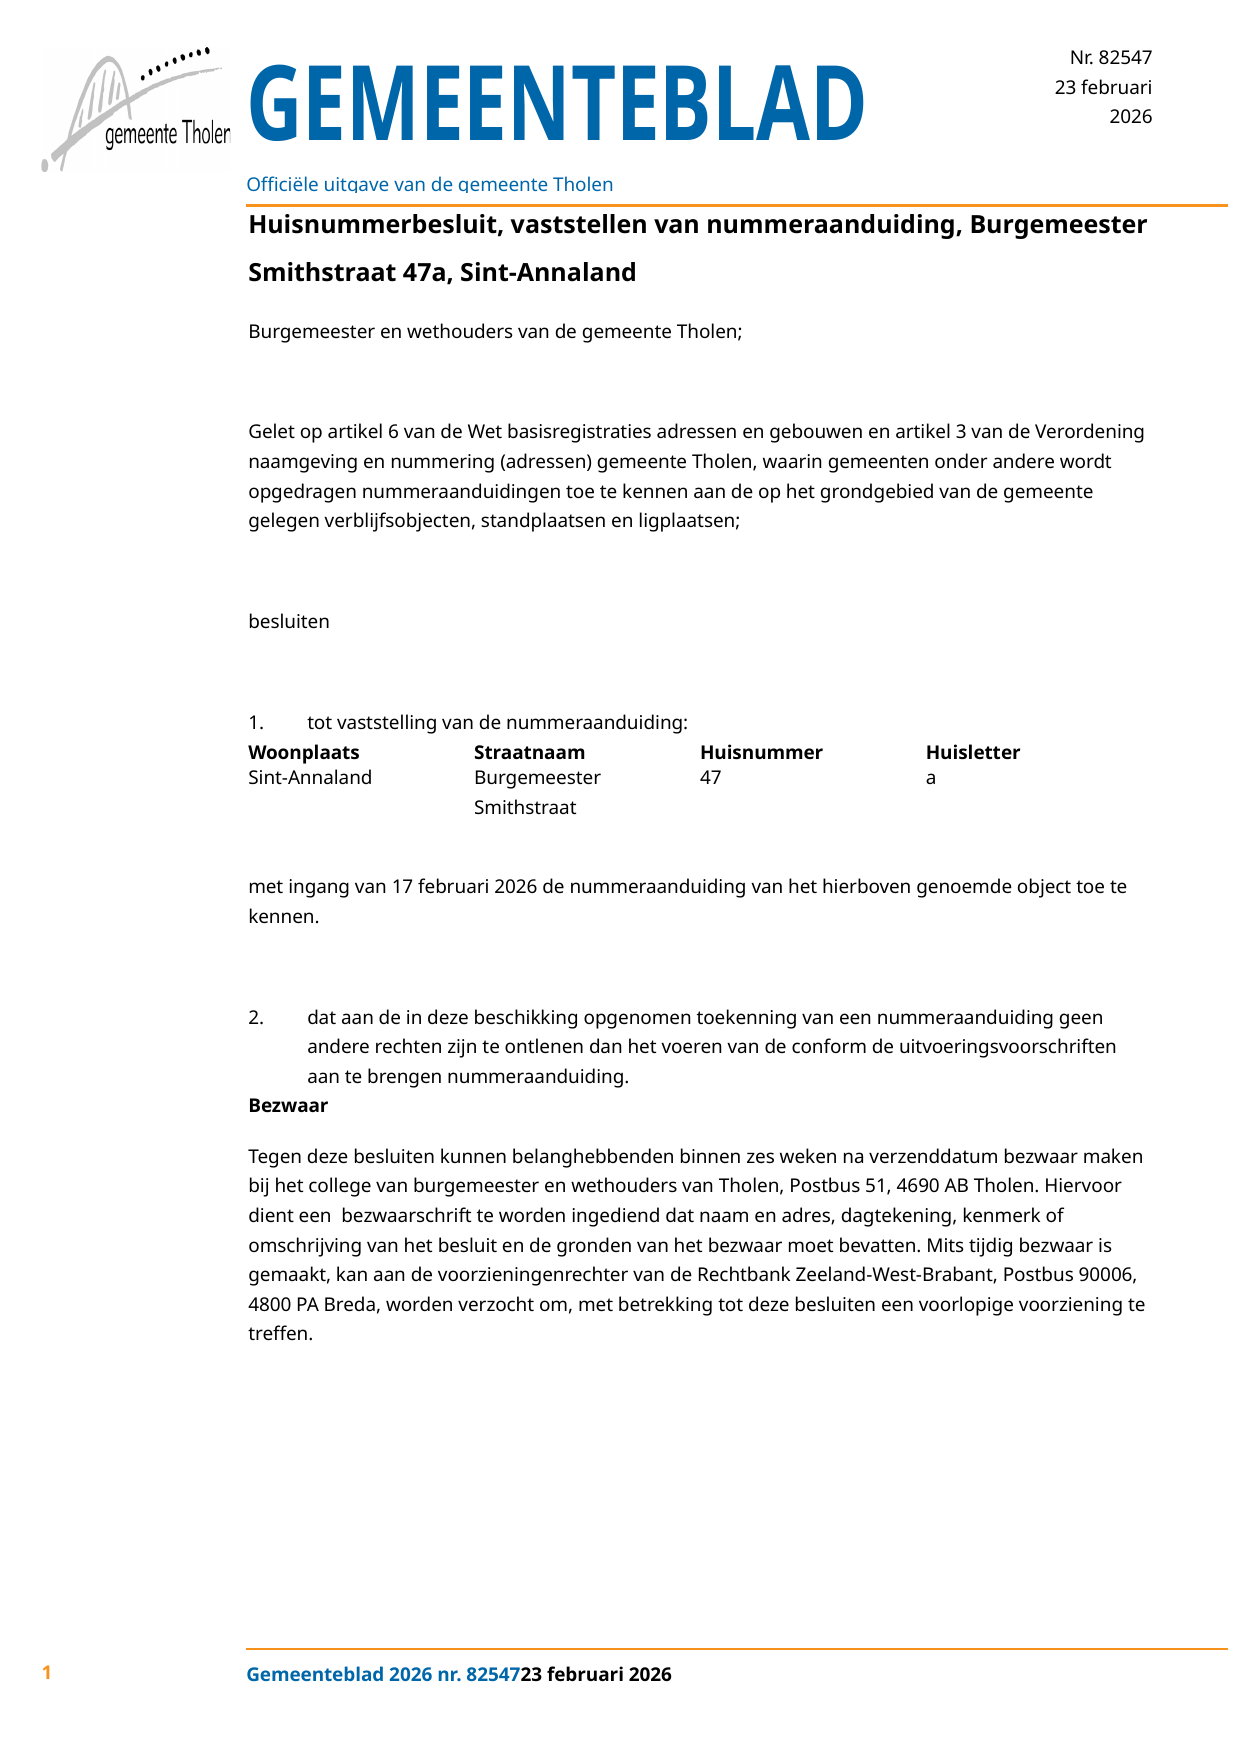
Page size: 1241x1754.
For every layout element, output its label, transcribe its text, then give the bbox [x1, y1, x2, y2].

text besluiten [248, 608, 1152, 634]
table_cell a [926, 765, 1152, 820]
text met ingang van 17 februari 2026 de nummeraanduiding van het hierboven genoemde object toe te kennen. [248, 873, 1152, 929]
text Huisnummerbesluit, vaststellen van nummeraanduiding, Burgemeester Smithstraat 47a, Sint-Annaland [248, 207, 1152, 288]
text Gelet op artikel 6 van de Wet basisregistraties adressen en gebouwen en artikel 3 van de Verordening naamgeving en nummering (adressen) gemeente Tholen, waarin gemeenten onder andere wordt opgedragen nummeraanduidingen toe te kennen aan de op het grondgebied van de gemeente gelegen verblijfsobjecten, standplaatsen en ligplaatsen; [248, 419, 1152, 533]
text Bezwaar [248, 1093, 1152, 1118]
list tot vaststelling van de nummeraanduiding: [248, 709, 1152, 735]
table_header Huisletter [926, 739, 1152, 764]
table_cell Burgemeester Smithstraat [474, 765, 700, 820]
text Burgemeester en wethouders van de gemeente Tholen; [248, 318, 1152, 344]
table_header Woonplaats [248, 739, 474, 764]
table_header Huisnummer [700, 739, 926, 764]
table_cell Sint-Annaland [248, 765, 474, 820]
list dat aan de in deze beschikking opgenomen toekenning van een nummeraanduiding geen andere rechten zijn te ontlenen dan het voeren van de conform de uitvoeringsvoorschriften aan te brengen nummeraanduiding. [248, 1004, 1152, 1089]
table_cell 47 [700, 765, 926, 820]
picture [41, 47, 231, 172]
table_header Straatnaam [474, 739, 700, 764]
text Tegen deze besluiten kunnen belanghebbenden binnen zes weken na verzenddatum bezwaar maken bij het college van burgemeester en wethouders van Tholen, Postbus 51, 4690 AB Tholen. Hiervoor dient een bezwaarschrift te worden ingediend dat naam en adres, dagtekening, kenmerk of omschrijving van het besluit en de gronden van het bezwaar moet bevatten. Mits tijdig bezwaar is gemaakt, kan aan de voorzieningenrechter van de Rechtbank Zeeland-West-Brabant, Postbus 90006, 4800 PA Breda, worden verzocht om, met betrekking tot deze besluiten een voorlopige voorziening te treffen. [248, 1143, 1152, 1346]
